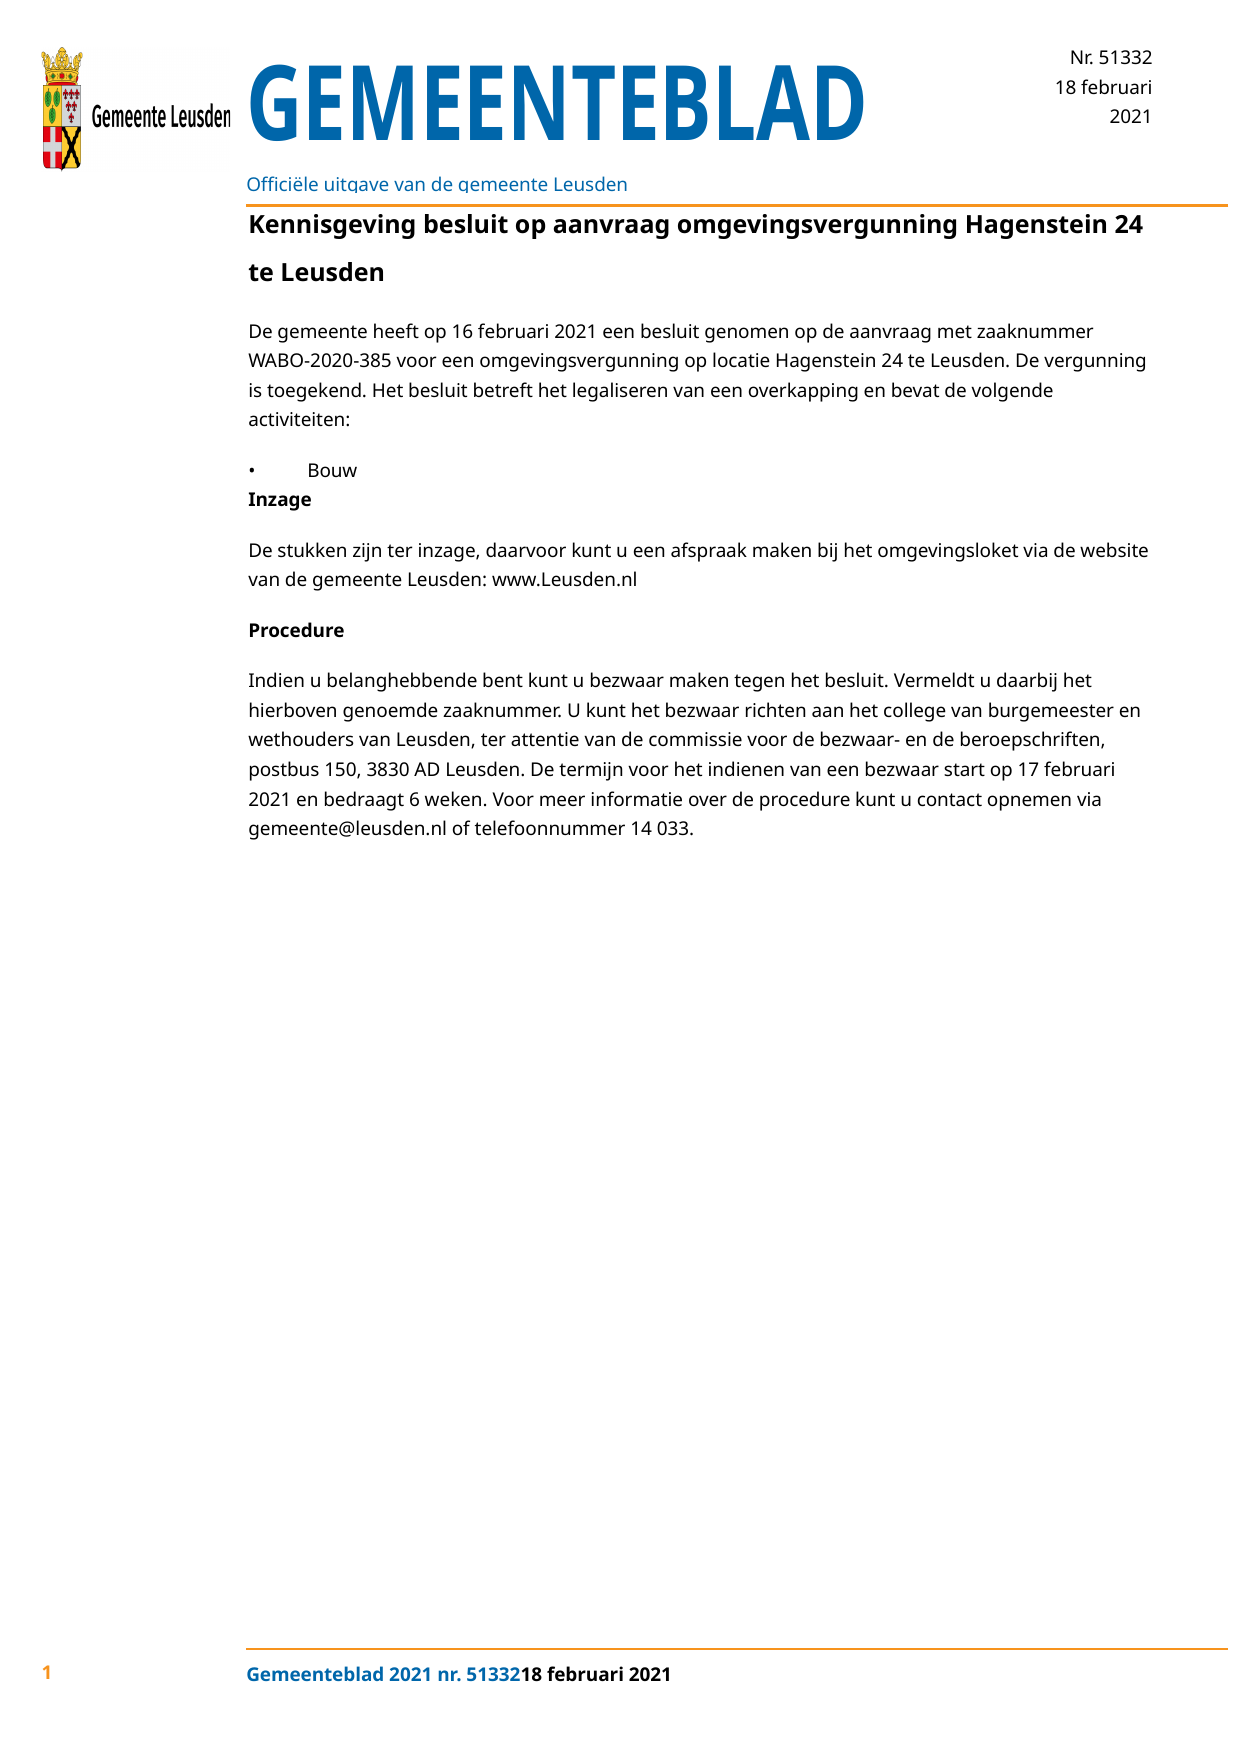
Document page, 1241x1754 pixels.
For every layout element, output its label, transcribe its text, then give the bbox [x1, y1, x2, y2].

text De stukken zijn ter inzage, daarvoor kunt u een afspraak maken bij het omgevingsloket via de website van de gemeente Leusden: www.Leusden.nl [248, 537, 1152, 592]
text Kennisgeving besluit op aanvraag omgevingsvergunning Hagenstein 24 te Leusden [248, 207, 1152, 288]
text Procedure [248, 617, 1152, 643]
list Bouw [248, 457, 1152, 483]
text De gemeente heeft op 16 februari 2021 een besluit genomen op de aanvraag met zaaknummer WABO-2020-385 voor een omgevingsvergunning op locatie Hagenstein 24 te Leusden. De vergunning is toegekend. Het besluit betreft het legaliseren van een overkapping en bevat de volgende activiteiten: [248, 318, 1152, 432]
text Indien u belanghebbende bent kunt u bezwaar maken tegen het besluit. Vermeldt u daarbij het hierboven genoemde zaaknummer. U kunt het bezwaar richten aan het college van burgemeester en wethouders van Leusden, ter attentie van de commissie voor de bezwaar- en de beroepschriften, postbus 150, 3830 AD Leusden. De termijn voor het indienen van een bezwaar start op 17 februari 2021 en bedraagt 6 weken. Voor meer informatie over de procedure kunt u contact opnemen via gemeente@leusden.nl of telefoonnummer 14 033. [248, 667, 1152, 841]
picture [41, 47, 231, 172]
text Inzage [248, 487, 1152, 512]
